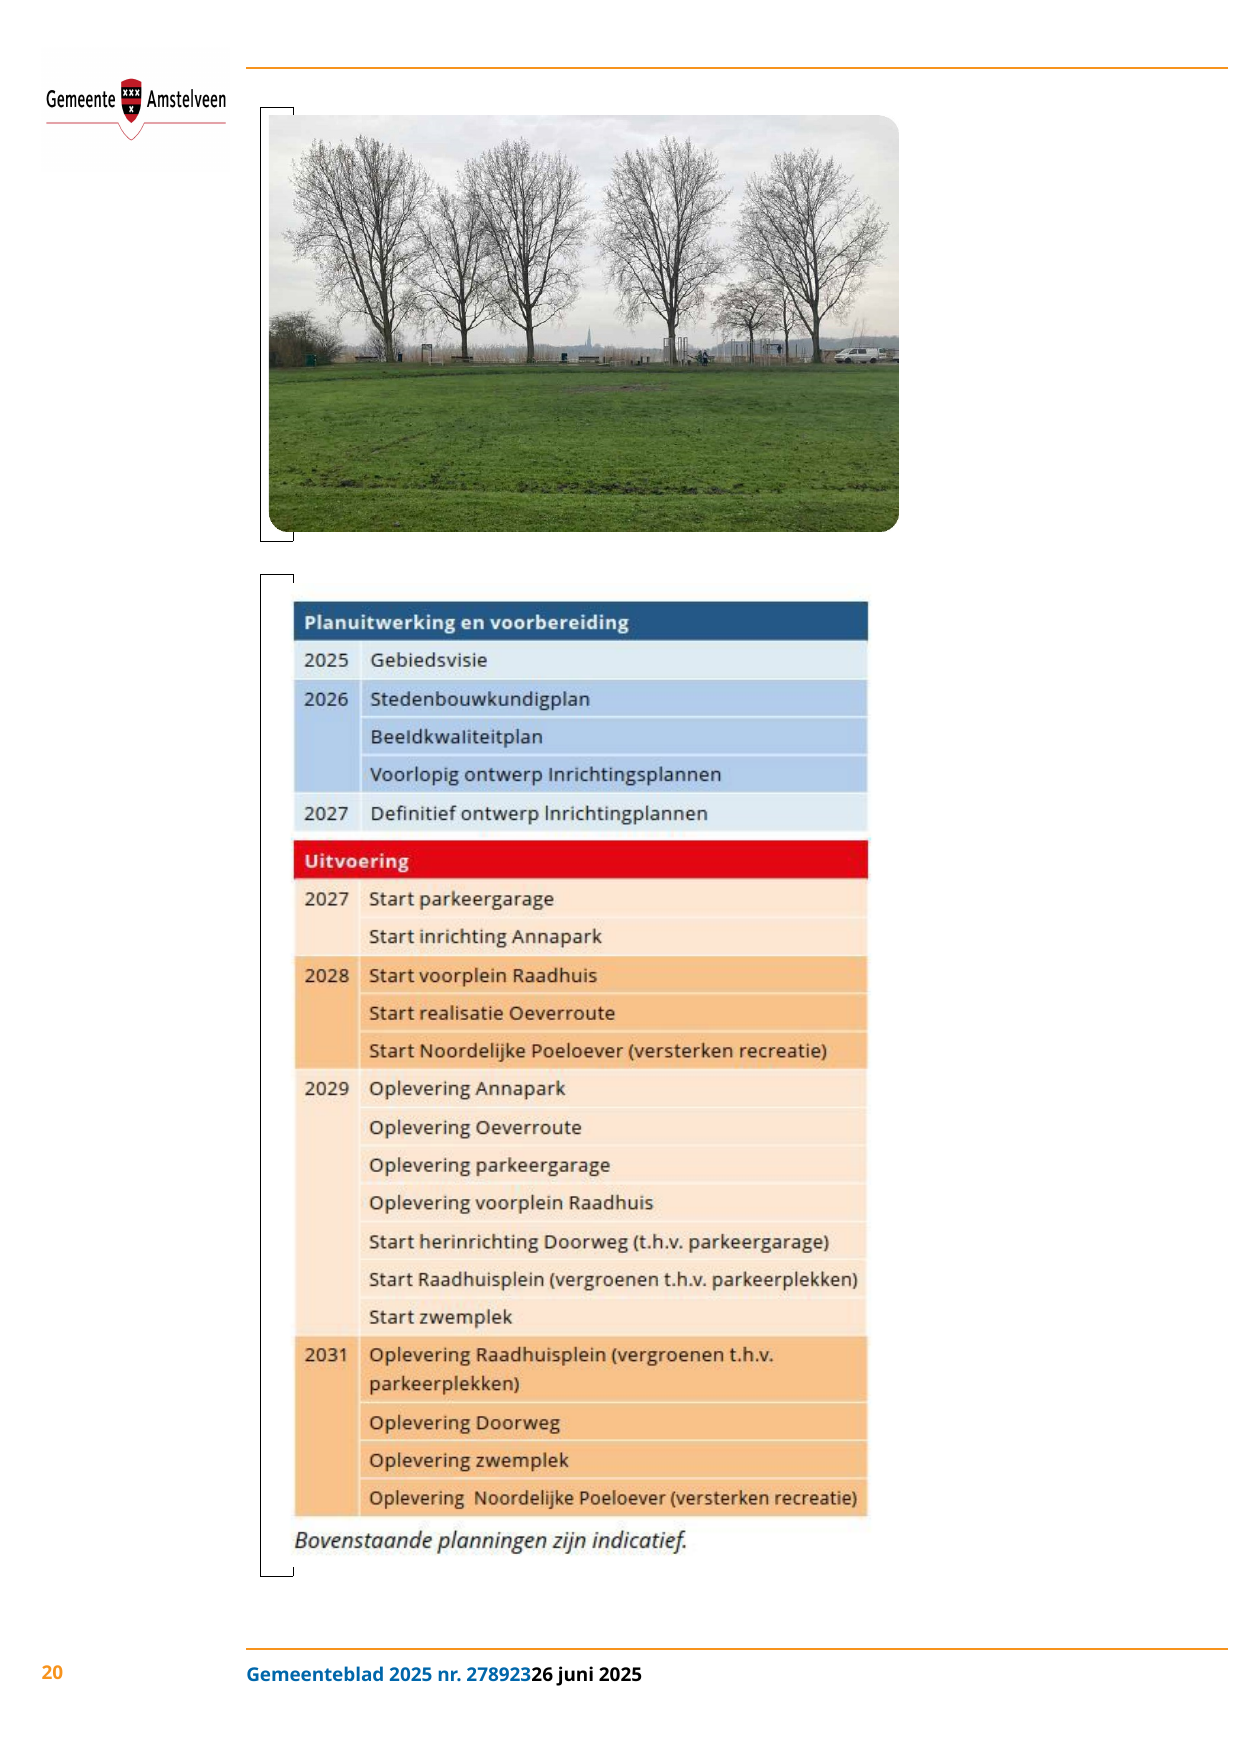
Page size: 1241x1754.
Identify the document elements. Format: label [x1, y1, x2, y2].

picture [268, 583, 890, 1567]
picture [268, 115, 899, 532]
picture [41, 47, 231, 172]
